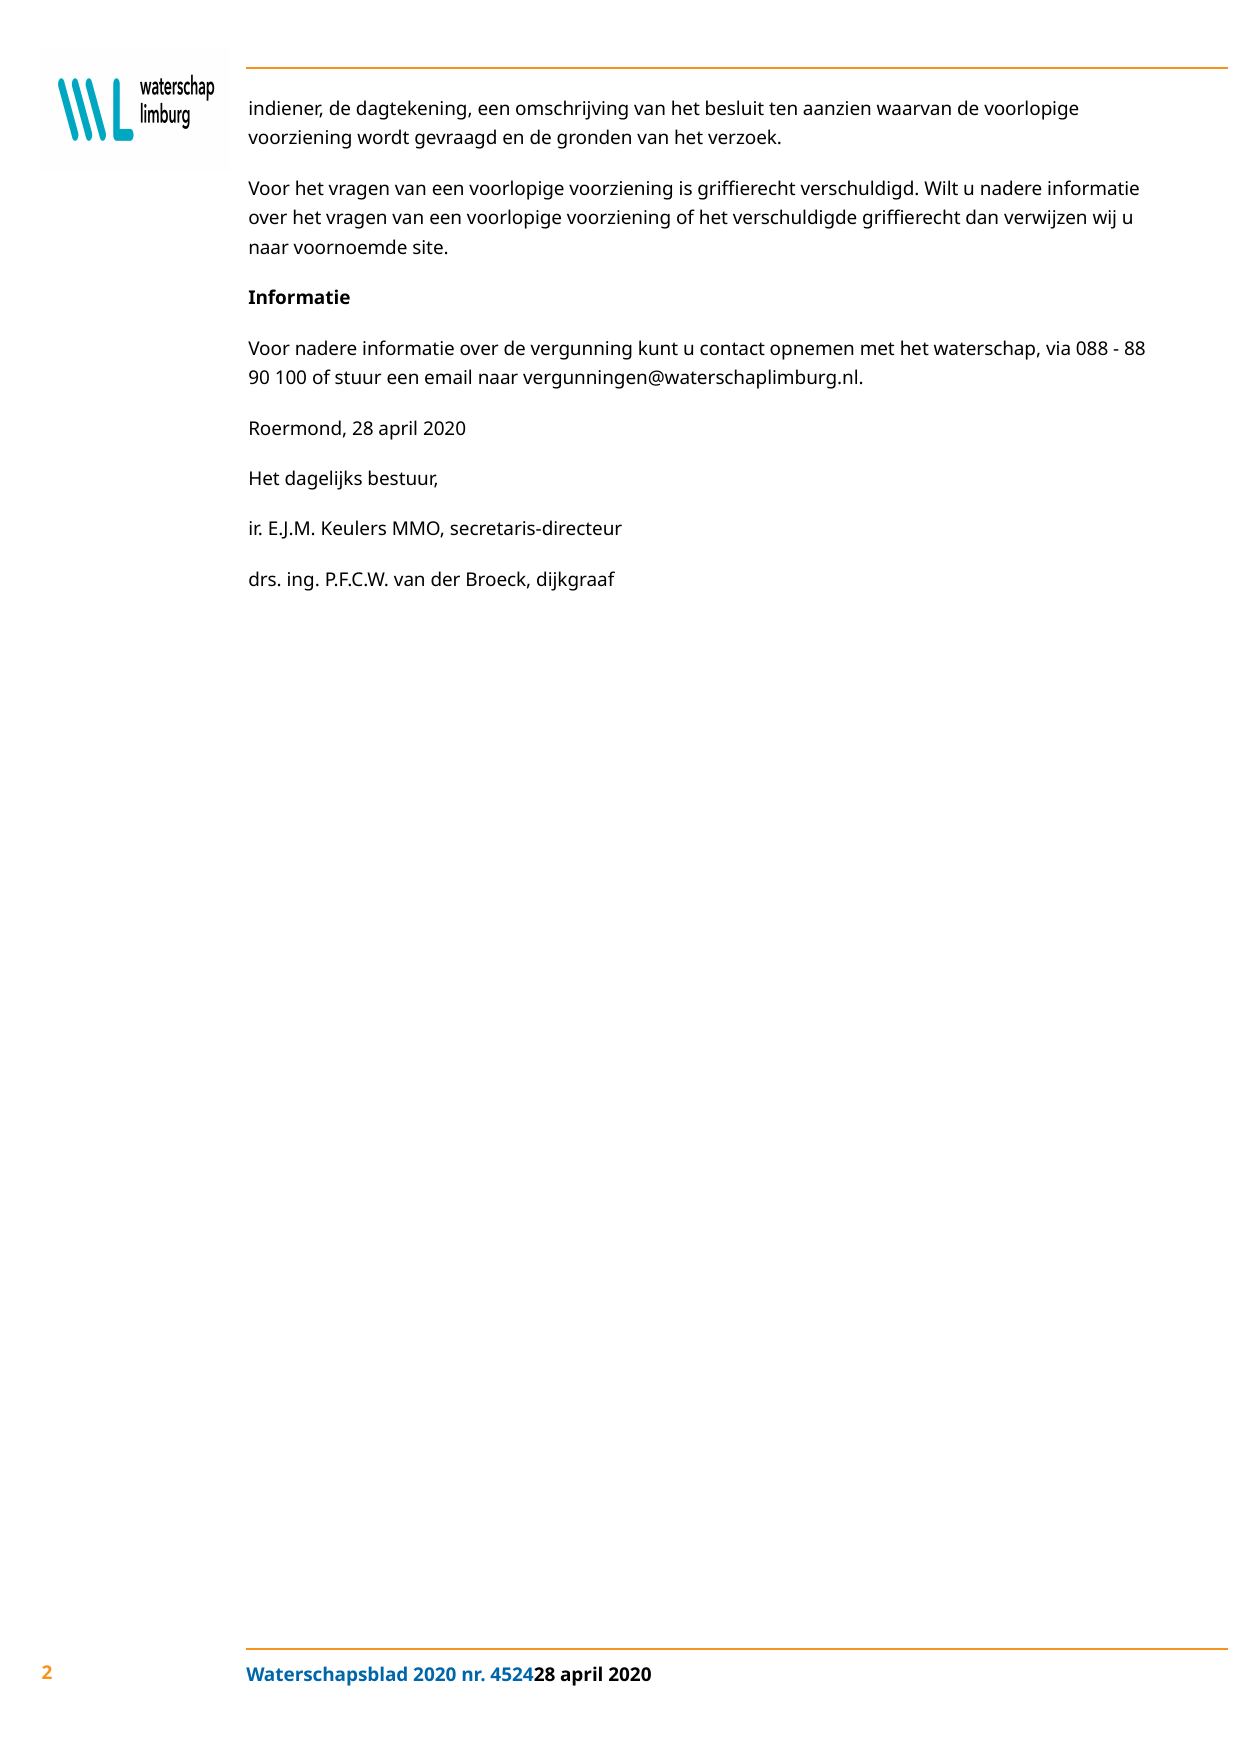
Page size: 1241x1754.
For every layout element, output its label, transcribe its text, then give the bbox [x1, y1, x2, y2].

text Roermond, 28 april 2020 [248, 415, 1152, 441]
text Informatie [248, 284, 1152, 310]
text drs. ing. P.F.C.W. van der Broeck, dijkgraaf [248, 566, 1152, 592]
text Voor het vragen van een voorlopige voorziening is griffierecht verschuldigd. Wilt u nadere informatie over het vragen van een voorlopige voorziening of het verschuldigde griffierecht dan verwijzen wij u naar voornoemde site. [248, 175, 1152, 260]
text ir. E.J.M. Keulers MMO, secretaris-directeur [248, 516, 1152, 541]
text Voor nadere informatie over de vergunning kunt u contact opnemen met het waterschap, via 088 - 88 90 100 of stuur een email naar vergunningen@waterschaplimburg.nl. [248, 335, 1152, 390]
text indiener, de dagtekening, een omschrijving van het besluit ten aanzien waarvan de voorlopige voorziening wordt gevraagd en de gronden van het verzoek. [248, 95, 1152, 150]
text Het dagelijks bestuur, [248, 465, 1152, 491]
picture [41, 47, 231, 172]
